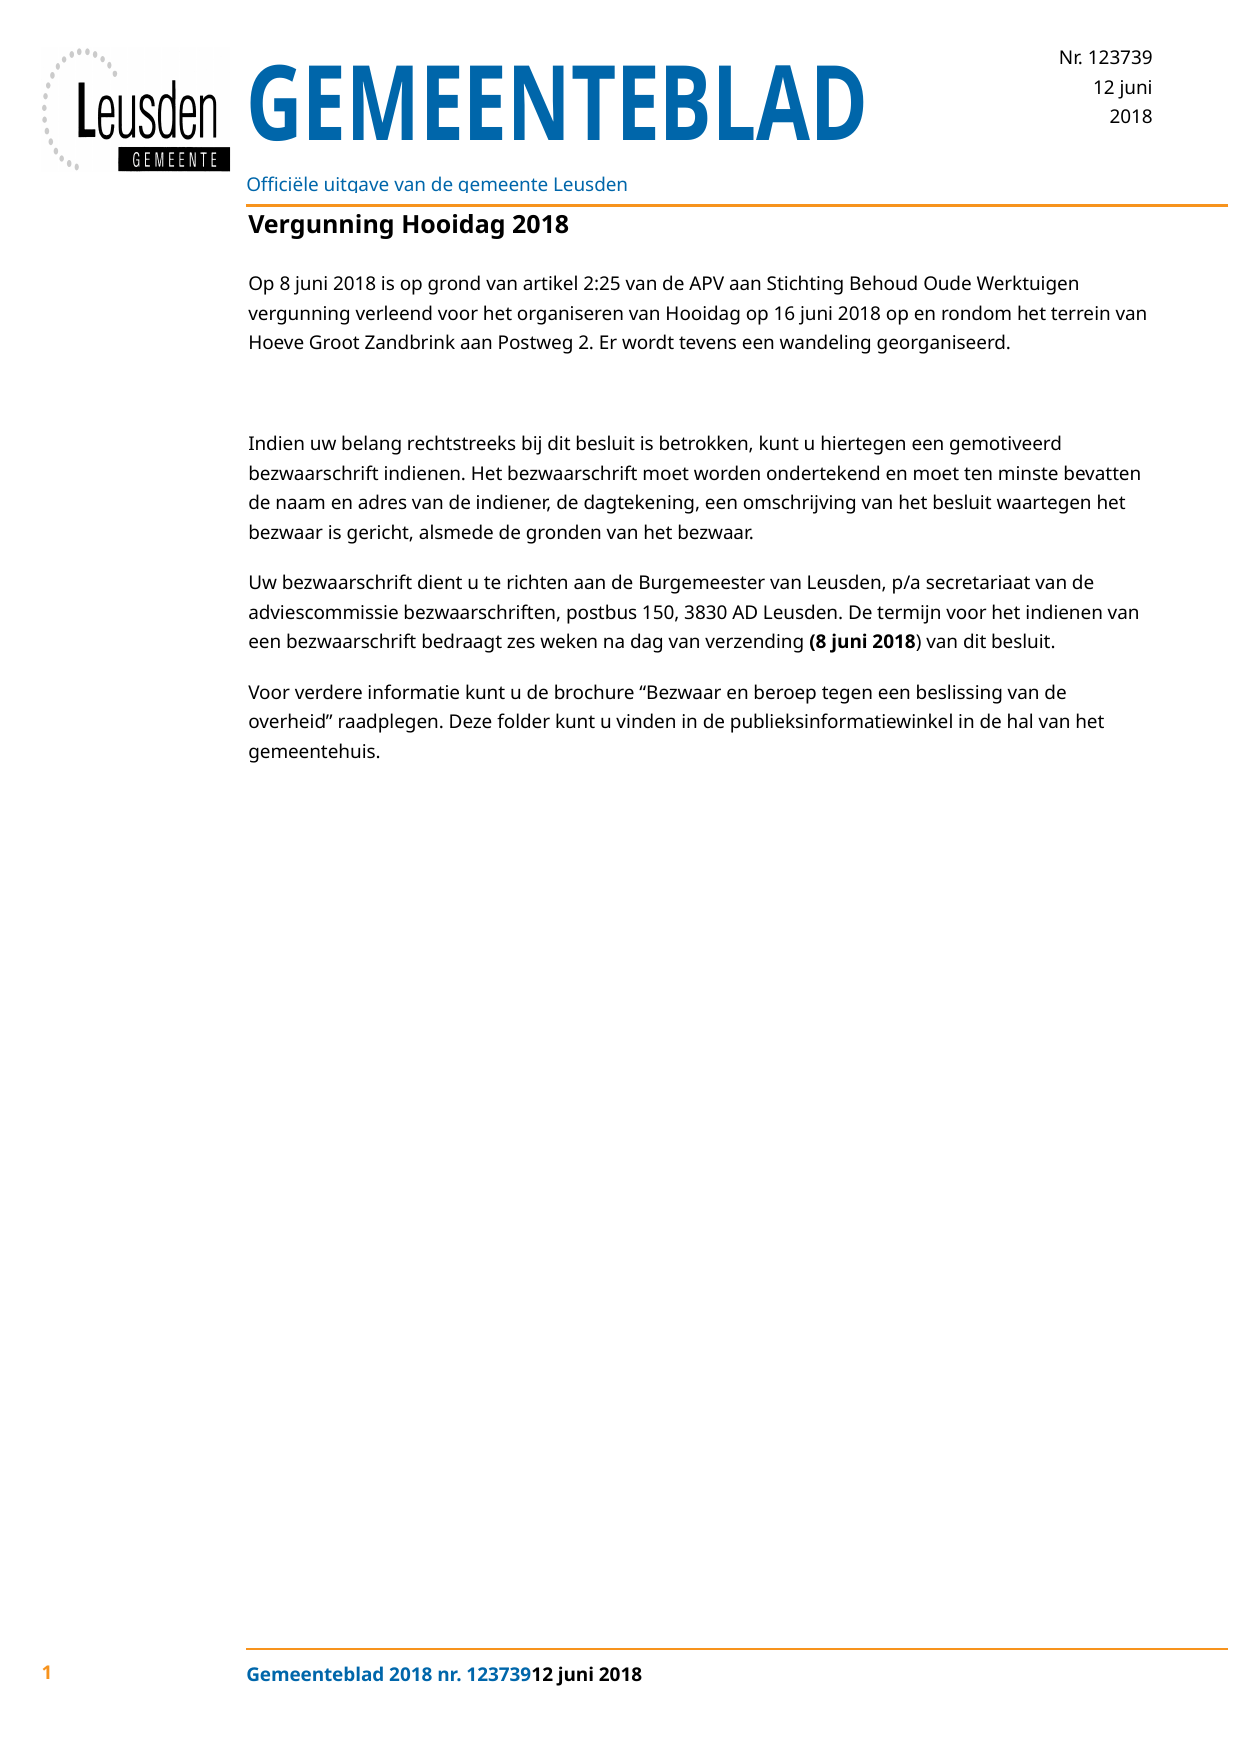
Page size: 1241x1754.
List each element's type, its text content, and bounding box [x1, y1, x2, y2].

picture [41, 47, 231, 172]
text Voor verdere informatie kunt u de brochure “Bezwaar en beroep tegen een beslissing van de overheid” raadplegen. Deze folder kunt u vinden in de publieksinformatiewinkel in de hal van het gemeentehuis. [248, 679, 1152, 764]
text Uw bezwaarschrift dient u te richten aan de Burgemeester van Leusden, p/a secretariaat van de adviescommissie bezwaarschriften, postbus 150, 3830 AD Leusden. De termijn voor het indienen van een bezwaarschrift bedraagt zes weken na dag van verzending (8 juni 2018) van dit besluit. [248, 569, 1152, 654]
text Op 8 juni 2018 is op grond van artikel 2:25 van de APV aan Stichting Behoud Oude Werktuigen vergunning verleend voor het organiseren van Hooidag op 16 juni 2018 op en rondom het terrein van Hoeve Groot Zandbrink aan Postweg 2. Er wordt tevens een wandeling georganiseerd. [248, 270, 1152, 355]
text Vergunning Hooidag 2018 [248, 207, 1152, 241]
text Indien uw belang rechtstreeks bij dit besluit is betrokken, kunt u hiertegen een gemotiveerd bezwaarschrift indienen. Het bezwaarschrift moet worden ondertekend en moet ten minste bevatten de naam en adres van de indiener, de dagtekening, een omschrijving van het besluit waartegen het bezwaar is gericht, alsmede de gronden van het bezwaar. [248, 430, 1152, 545]
